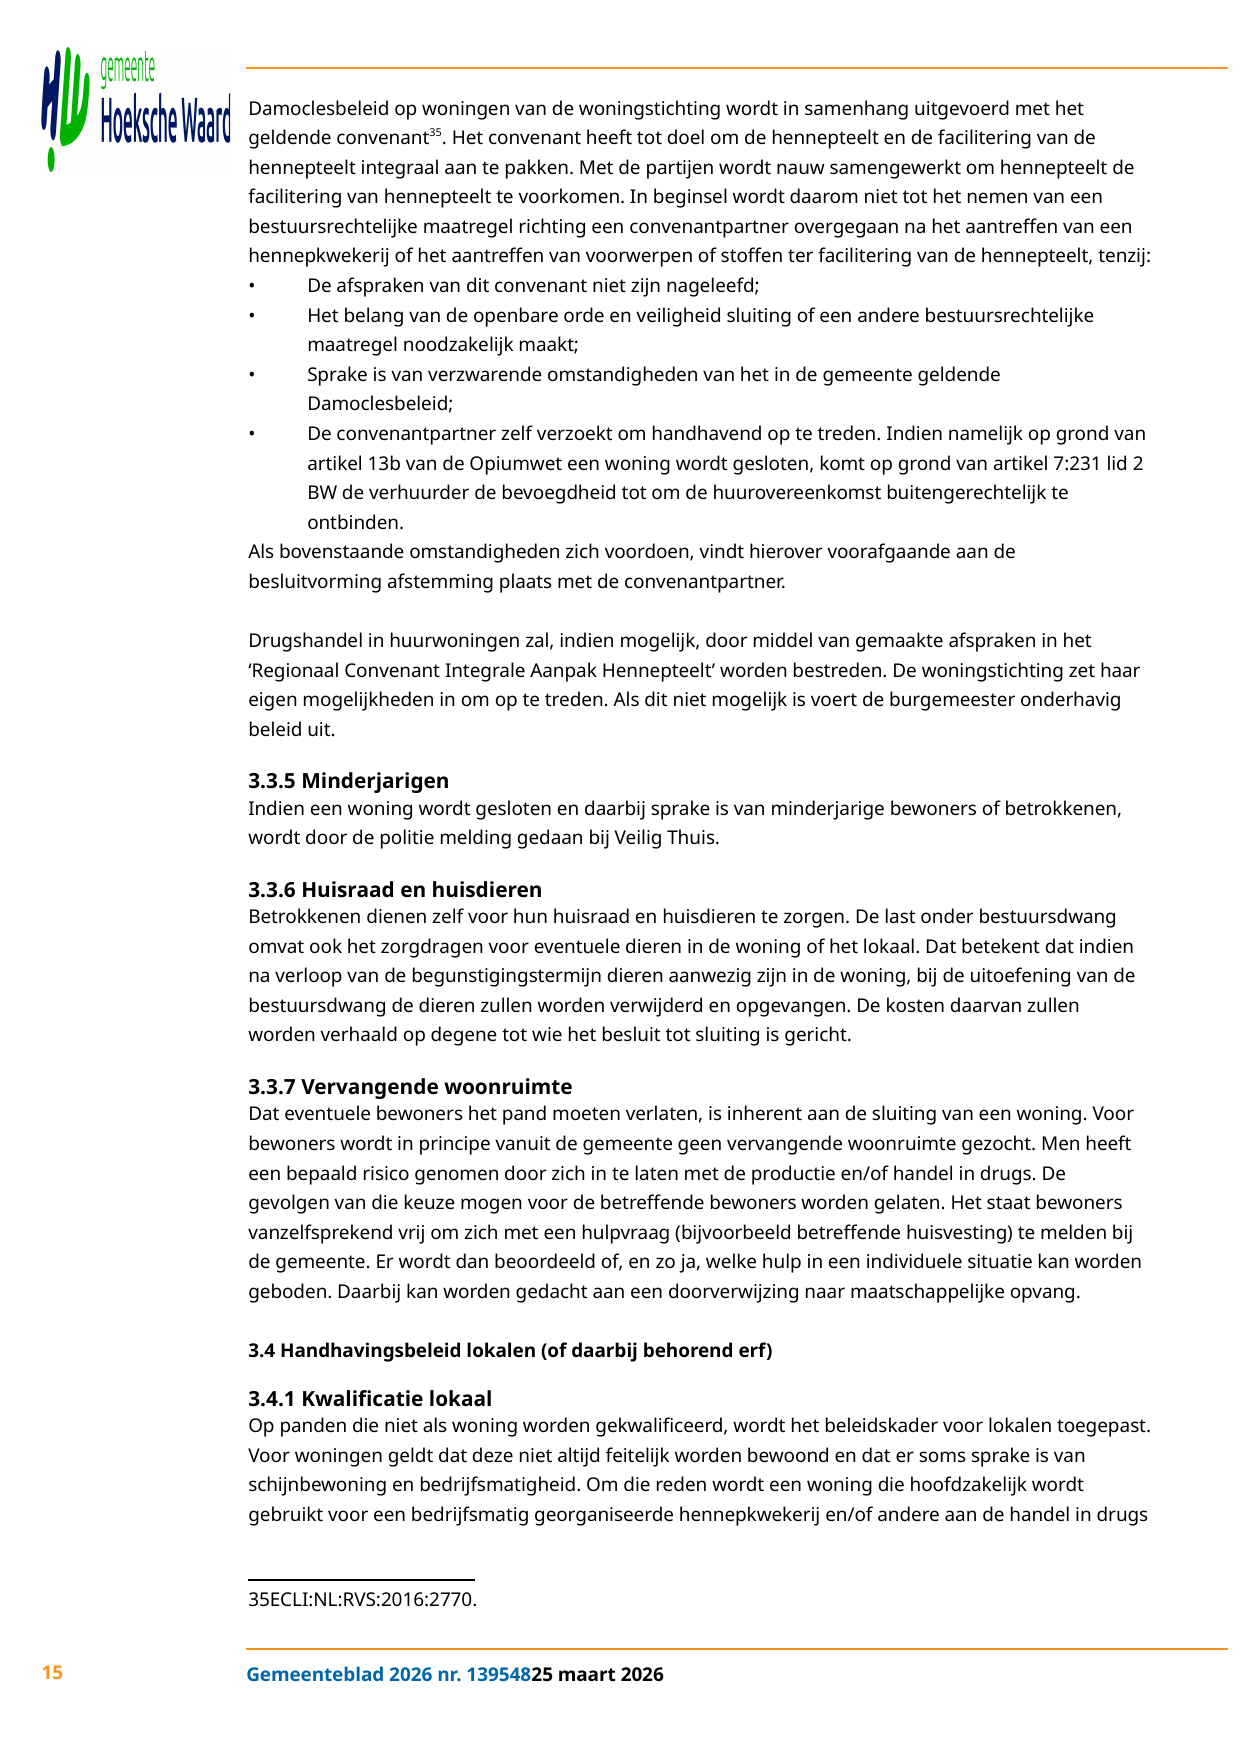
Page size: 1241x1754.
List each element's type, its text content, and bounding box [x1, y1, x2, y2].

text Betrokkenen dienen zelf voor hun huisraad en huisdieren te zorgen. De last onder bestuursdwang omvat ook het zorgdragen voor eventuele dieren in de woning of het lokaal. Dat betekent dat indien na verloop van de begunstigingstermijn dieren aanwezig zijn in de woning, bij de uitoefening van de bestuursdwang de dieren zullen worden verwijderd en opgevangen. De kosten daarvan zullen worden verhaald op degene tot wie het besluit tot sluiting is gericht. [248, 903, 1152, 1047]
text Als bovenstaande omstandigheden zich voordoen, vindt hierover voorafgaande aan de besluitvorming afstemming plaats met de convenantpartner. [248, 538, 1152, 594]
text Indien een woning wordt gesloten en daarbij sprake is van minderjarige bewoners of betrokkenen, wordt door de politie melding gedaan bij Veilig Thuis. [248, 795, 1152, 850]
text 3.4.1 Kwalificatie lokaal [248, 1384, 1152, 1412]
list Sprake is van verzwarende omstandigheden van het in de gemeente geldende Damoclesbeleid; [248, 361, 1152, 416]
text Dat eventuele bewoners het pand moeten verlaten, is inherent aan de sluiting van een woning. Voor bewoners wordt in principe vanuit de gemeente geen vervangende woonruimte gezocht. Men heeft een bepaald risico genomen door zich in te laten met de productie en/of handel in drugs. De gevolgen van die keuze mogen voor de betreffende bewoners worden gelaten. Het staat bewoners vanzelfsprekend vrij om zich met een hulpvraag (bijvoorbeeld betreffende huisvesting) te melden bij de gemeente. Er wordt dan beoordeeld of, en zo ja, welke hulp in een individuele situatie kan worden geboden. Daarbij kan worden gedacht aan een doorverwijzing naar maatschappelijke opvang. [248, 1101, 1152, 1304]
list Het belang van de openbare orde en veiligheid sluiting of een andere bestuursrechtelijke maatregel noodzakelijk maakt; [248, 302, 1152, 357]
text 3.4 Handhavingsbeleid lokalen (of daarbij behorend erf) [248, 1337, 1152, 1363]
text 3.3.5 Minderjarigen [248, 766, 1152, 795]
picture [41, 47, 231, 172]
text ECLI:NL:RVS:2016:2770. [248, 1586, 1152, 1612]
text Damoclesbeleid op woningen van de woningstichting wordt in samenhang uitgevoerd met het geldende convenant. Het convenant heeft tot doel om de hennepteelt en de facilitering van de hennepteelt integraal aan te pakken. Met de partijen wordt nauw samengewerkt om hennepteelt de facilitering van hennepteelt te voorkomen. In beginsel wordt daarom niet tot het nemen van een bestuursrechtelijke maatregel richting een convenantpartner overgegaan na het aantreffen van een hennepkwekerij of het aantreffen van voorwerpen of stoffen ter facilitering van de hennepteelt, tenzij: [248, 95, 1152, 268]
text 3.3.6 Huisraad en huisdieren [248, 875, 1152, 903]
list De afspraken van dit convenant niet zijn nageleefd; [248, 272, 1152, 298]
text Drugshandel in huurwoningen zal, indien mogelijk, door middel van gemaakte afspraken in het ‘Regionaal Convenant Integrale Aanpak Hennepteelt’ worden bestreden. De woningstichting zet haar eigen mogelijkheden in om op te treden. Als dit niet mogelijk is voert de burgemeester onderhavig beleid uit. [248, 627, 1152, 742]
list De convenantpartner zelf verzoekt om handhavend op te treden. Indien namelijk op grond van artikel 13b van de Opiumwet een woning wordt gesloten, komt op grond van artikel 7:231 lid 2 BW de verhuurder de bevoegdheid tot om de huurovereenkomst buitengerechtelijk te ontbinden. [248, 420, 1152, 535]
text 3.3.7 Vervangende woonruimte [248, 1072, 1152, 1101]
text Op panden die niet als woning worden gekwalificeerd, wordt het beleidskader voor lokalen toegepast. Voor woningen geldt dat deze niet altijd feitelijk worden bewoond en dat er soms sprake is van schijnbewoning en bedrijfsmatigheid. Om die reden wordt een woning die hoofdzakelijk wordt gebruikt voor een bedrijfsmatig georganiseerde hennepkwekerij en/of andere aan de handel in drugs [248, 1412, 1152, 1527]
